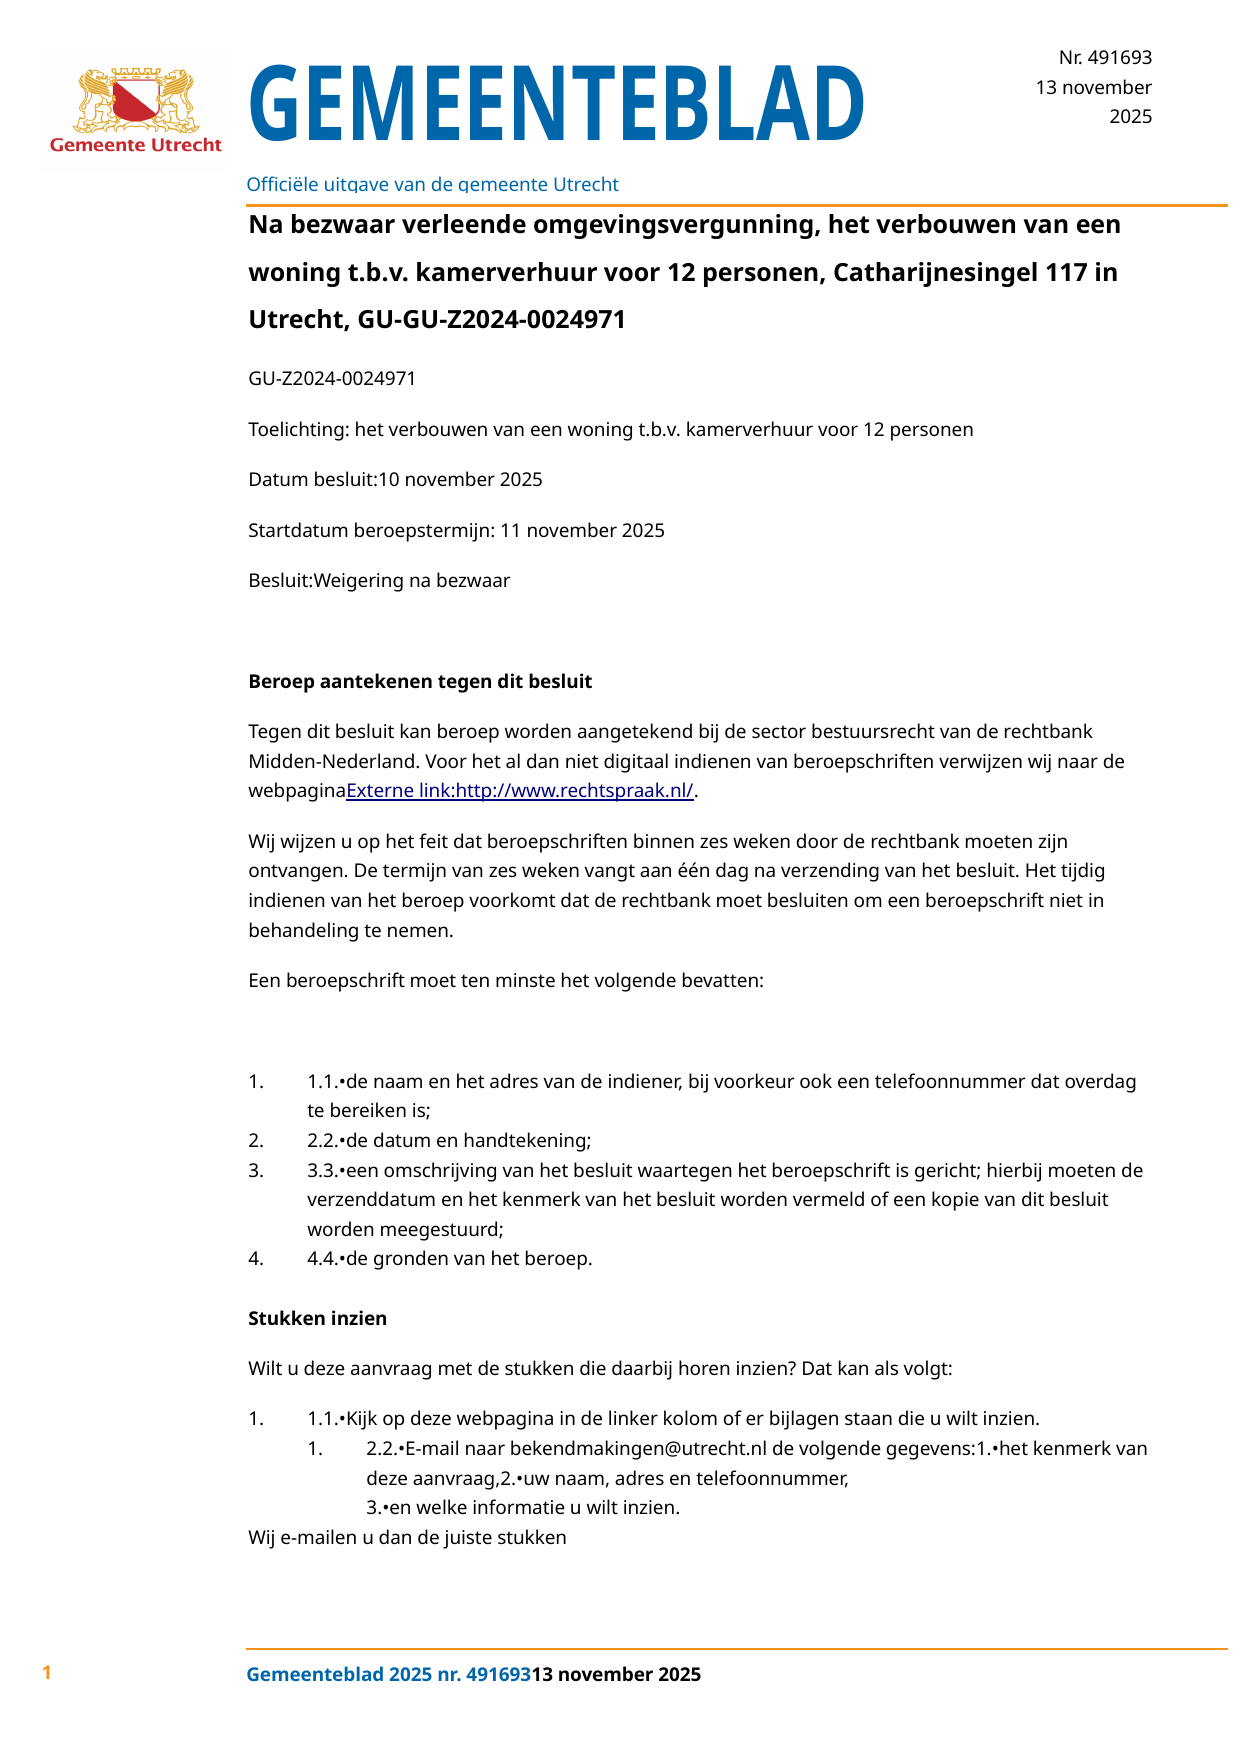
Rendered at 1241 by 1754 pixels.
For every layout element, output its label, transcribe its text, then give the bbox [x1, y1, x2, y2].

list 2.2.•de datum en handtekening; [248, 1127, 1152, 1153]
text Na bezwaar verleende omgevingsvergunning, het verbouwen van een woning t.b.v. kamerverhuur voor 12 personen, Catharijnesingel 117 in Utrecht, GU-GU-Z2024-0024971 [248, 207, 1152, 336]
text Besluit:Weigering na bezwaar [248, 567, 1152, 593]
text Stukken inzien [248, 1305, 1152, 1330]
text Tegen dit besluit kan beroep worden aangetekend bij de sector bestuursrecht van de rechtbank Midden-Nederland. Voor het al dan niet digitaal indienen van beroepschriften verwijzen wij naar de webpaginaExterne link:http://www.rechtspraak.nl/. [248, 718, 1152, 803]
text Datum besluit:10 november 2025 [248, 466, 1152, 492]
list 1.1.•de naam en het adres van de indiener, bij voorkeur ook een telefoonnummer dat overdag te bereiken is; [248, 1068, 1152, 1123]
text Beroep aantekenen tegen dit besluit [248, 668, 1152, 694]
list 4.4.•de gronden van het beroep. [248, 1246, 1152, 1271]
text Een beroepschrift moet ten minste het volgende bevatten: [248, 967, 1152, 993]
list 2.2.•E-mail naar bekendmakingen@utrecht.nl de volgende gegevens:1.•het kenmerk van deze aanvraag,2.•uw naam, adres en telefoonnummer, [307, 1435, 1152, 1490]
text Wij wijzen u op het feit dat beroepschriften binnen zes weken door de rechtbank moeten zijn ontvangen. De termijn van zes weken vangt aan één dag na verzending van het besluit. Het tijdig indienen van het beroep voorkomt dat de rechtbank moet besluiten om een beroepschrift niet in behandeling te nemen. [248, 828, 1152, 942]
text Toelichting: het verbouwen van een woning t.b.v. kamerverhuur voor 12 personen [248, 416, 1152, 442]
list 3.3.•een omschrijving van het besluit waartegen het beroepschrift is gericht; hierbij moeten de verzenddatum en het kenmerk van het besluit worden vermeld of een kopie van dit besluit worden meegestuurd; [248, 1157, 1152, 1242]
list 1.1.•Kijk op deze webpagina in de linker kolom of er bijlagen staan die u wilt inzien. [248, 1406, 1152, 1431]
text GU-Z2024-0024971 [248, 366, 1152, 391]
text Wij e-mailen u dan de juiste stukken [248, 1524, 1152, 1549]
text Wilt u deze aanvraag met de stukken die daarbij horen inzien? Dat kan als volgt: [248, 1355, 1152, 1381]
picture [41, 47, 231, 172]
text Startdatum beroepstermijn: 11 november 2025 [248, 517, 1152, 542]
list 3.•en welke informatie u wilt inzien. [307, 1494, 1152, 1520]
